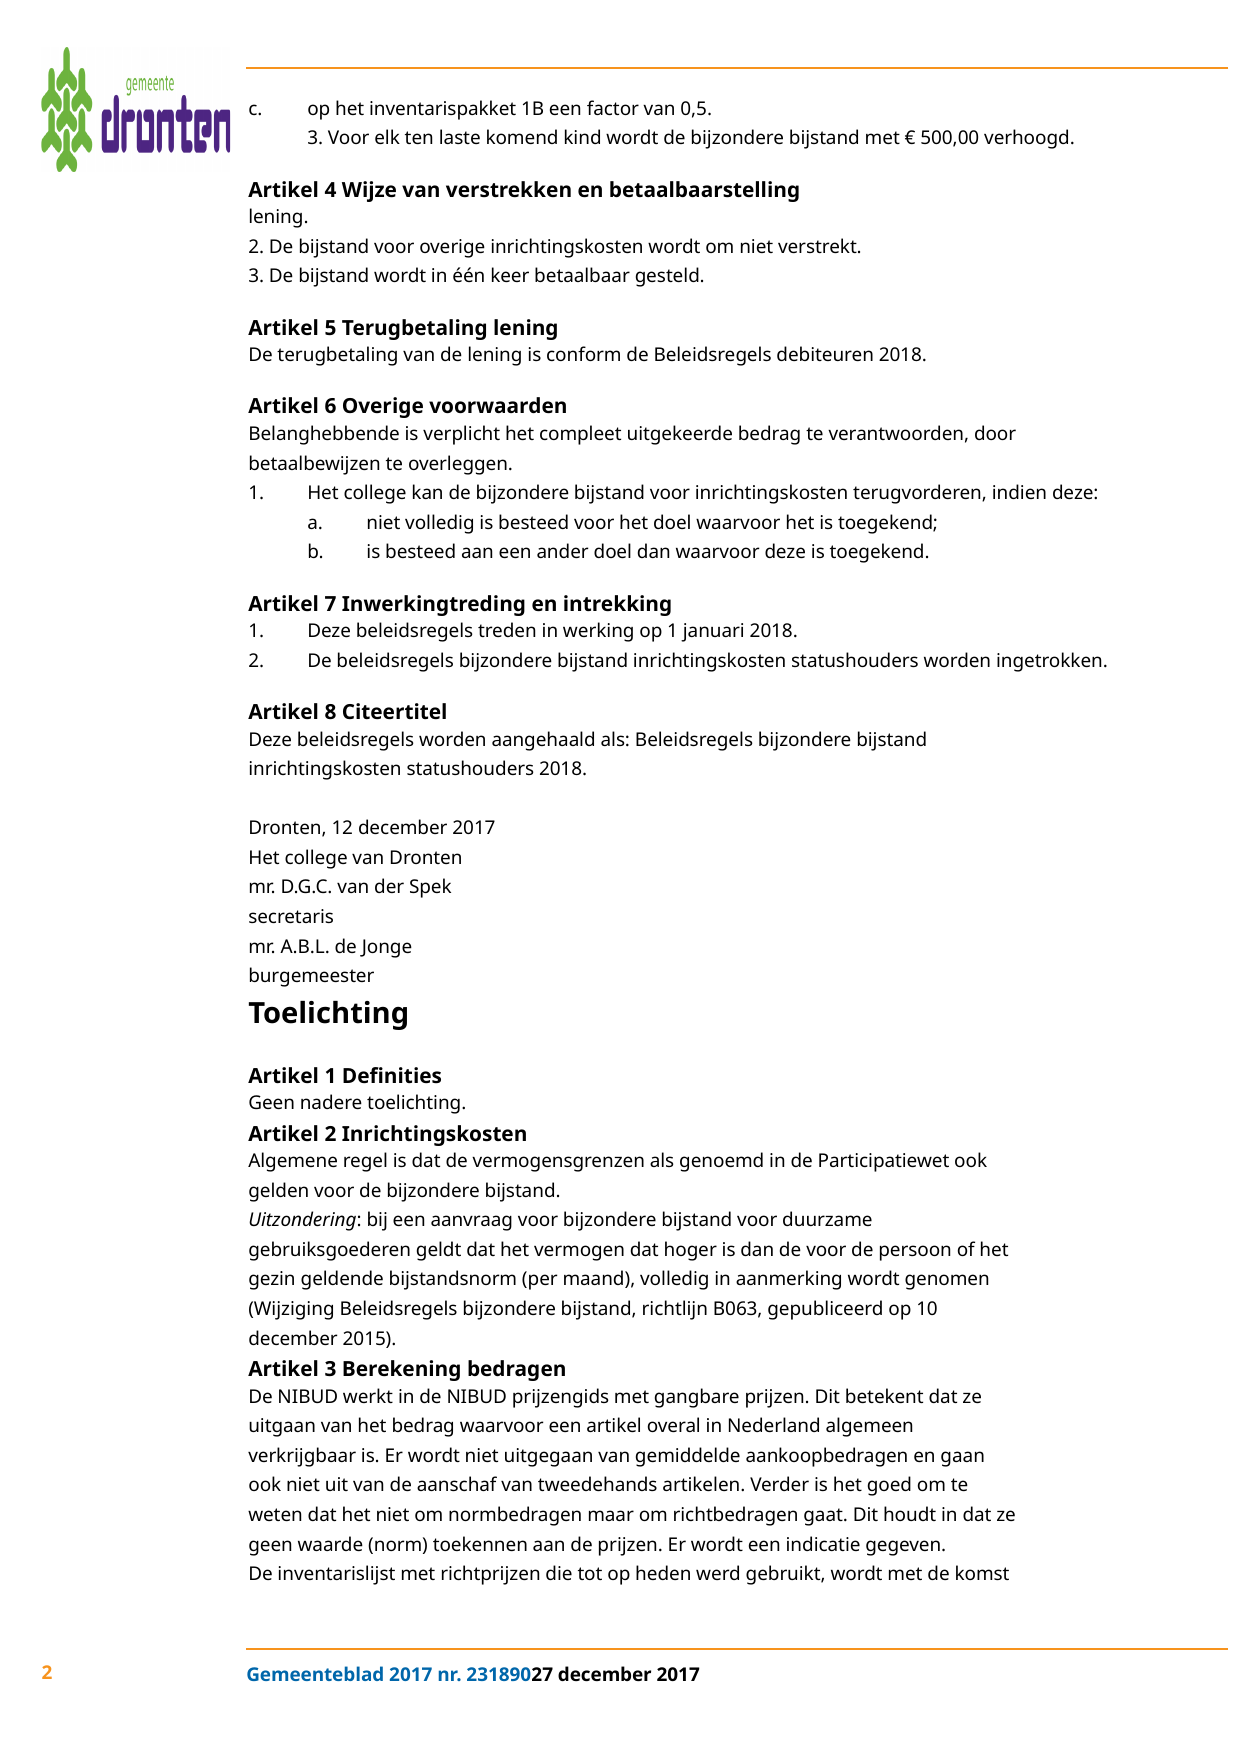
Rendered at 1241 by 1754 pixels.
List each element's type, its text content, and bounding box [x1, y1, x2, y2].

list Deze beleidsregels treden in werking op 1 januari 2018. [248, 617, 1152, 643]
text mr. A.B.L. de Jonge [248, 933, 1152, 958]
text Artikel 3 Berekening bedragen [248, 1354, 1152, 1383]
list op het inventarispakket 1B een factor van 0,5. [248, 95, 1152, 121]
text weten dat het niet om normbedragen maar om richtbedragen gaat. Dit houdt in dat ze [248, 1501, 1152, 1527]
text 3. De bijstand wordt in één keer betaalbaar gesteld. [248, 262, 1152, 288]
text inrichtingskosten statushouders 2018. [248, 755, 1152, 781]
text gebruiksgoederen geldt dat het vermogen dat hoger is dan de voor de persoon of het [248, 1236, 1152, 1262]
text Artikel 2 Inrichtingskosten [248, 1119, 1152, 1147]
text (Wijziging Beleidsregels bijzondere bijstand, richtlijn B063, gepubliceerd op 10 [248, 1295, 1152, 1321]
list Het college kan de bijzondere bijstand voor inrichtingskosten terugvorderen, indien deze: [248, 479, 1152, 505]
text betaalbewijzen te overleggen. [248, 450, 1152, 475]
picture [41, 47, 231, 172]
text Artikel 5 Terugbetaling lening [248, 313, 1152, 341]
text gezin geldende bijstandsnorm (per maand), volledig in aanmerking wordt genomen [248, 1266, 1152, 1291]
list niet volledig is besteed voor het doel waarvoor het is toegekend; [307, 509, 1152, 534]
text Artikel 1 Definities [248, 1061, 1152, 1089]
text De inventarislijst met richtprijzen die tot op heden werd gebruikt, wordt met de komst [248, 1560, 1152, 1586]
text geen waarde (norm) toekennen aan de prijzen. Er wordt een indicatie gegeven. [248, 1531, 1152, 1556]
text Dronten, 12 december 2017 [248, 814, 1152, 840]
text Uitzondering: bij een aanvraag voor bijzondere bijstand voor duurzame [248, 1206, 1152, 1232]
text Artikel 7 Inwerkingtreding en intrekking [248, 589, 1152, 617]
text december 2015). [248, 1325, 1152, 1351]
text uitgaan van het bedrag waarvoor een artikel overal in Nederland algemeen [248, 1412, 1152, 1438]
text secretaris [248, 903, 1152, 929]
text 2. De bijstand voor overige inrichtingskosten wordt om niet verstrekt. [248, 233, 1152, 258]
text verkrijgbaar is. Er wordt niet uitgegaan van gemiddelde aankoopbedragen en gaan [248, 1442, 1152, 1468]
text burgemeester [248, 962, 1152, 988]
text Artikel 6 Overige voorwaarden [248, 392, 1152, 420]
list De beleidsregels bijzondere bijstand inrichtingskosten statushouders worden ingetrokken. [248, 647, 1152, 673]
text Het college van Dronten [248, 844, 1152, 870]
text Artikel 4 Wijze van verstrekken en betaalbaarstelling [248, 175, 1152, 203]
list 3. Voor elk ten laste komend kind wordt de bijzondere bijstand met € 500,00 verhoogd. [248, 124, 1152, 150]
text Artikel 8 Citeertitel [248, 697, 1152, 726]
list is besteed aan een ander doel dan waarvoor deze is toegekend. [307, 538, 1152, 564]
text De terugbetaling van de lening is conform de Beleidsregels debiteuren 2018. [248, 341, 1152, 367]
text ook niet uit van de aanschaf van tweedehands artikelen. Verder is het goed om te [248, 1472, 1152, 1497]
text Belanghebbende is verplicht het compleet uitgekeerde bedrag te verantwoorden, door [248, 420, 1152, 446]
text Algemene regel is dat de vermogensgrenzen als genoemd in de Participatiewet ook [248, 1147, 1152, 1173]
text gelden voor de bijzondere bijstand. [248, 1177, 1152, 1203]
text lening. [248, 203, 1152, 229]
text Geen nadere toelichting. [248, 1089, 1152, 1115]
text De NIBUD werkt in de NIBUD prijzengids met gangbare prijzen. Dit betekent dat ze [248, 1383, 1152, 1408]
text Toelichting [248, 992, 1152, 1032]
text Deze beleidsregels worden aangehaald als: Beleidsregels bijzondere bijstand [248, 726, 1152, 751]
text mr. D.G.C. van der Spek [248, 874, 1152, 899]
